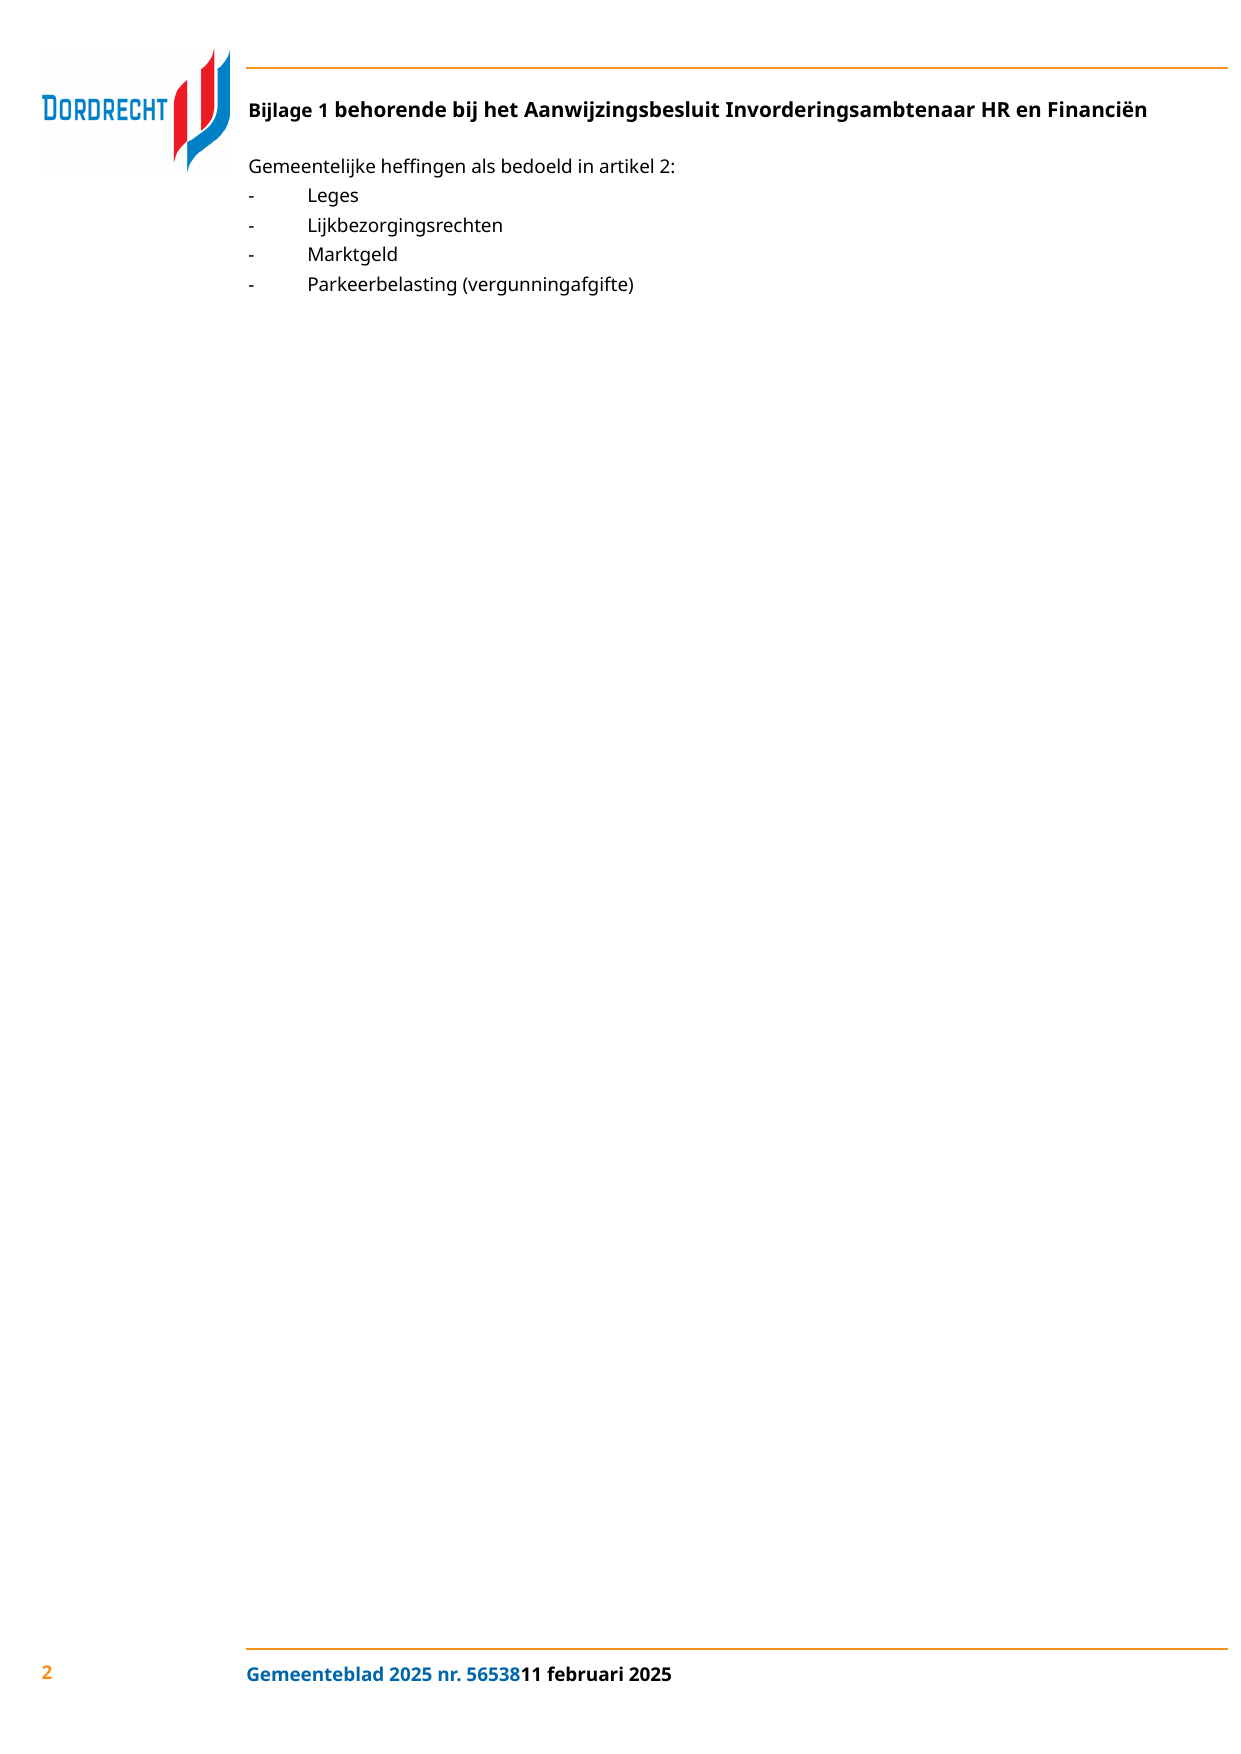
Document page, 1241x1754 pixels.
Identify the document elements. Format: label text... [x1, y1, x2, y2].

list Marktgeld [248, 242, 1152, 267]
list Leges [248, 182, 1152, 208]
text Gemeentelijke heffingen als bedoeld in artikel 2: [248, 153, 1152, 179]
picture [41, 47, 231, 172]
list Lijkbezorgingsrechten [248, 212, 1152, 238]
list Parkeerbelasting (vergunningafgifte) [248, 271, 1152, 297]
text Bijlage 1 behorende bij het Aanwijzingsbesluit Invorderingsambtenaar HR en Financiën [248, 95, 1152, 123]
